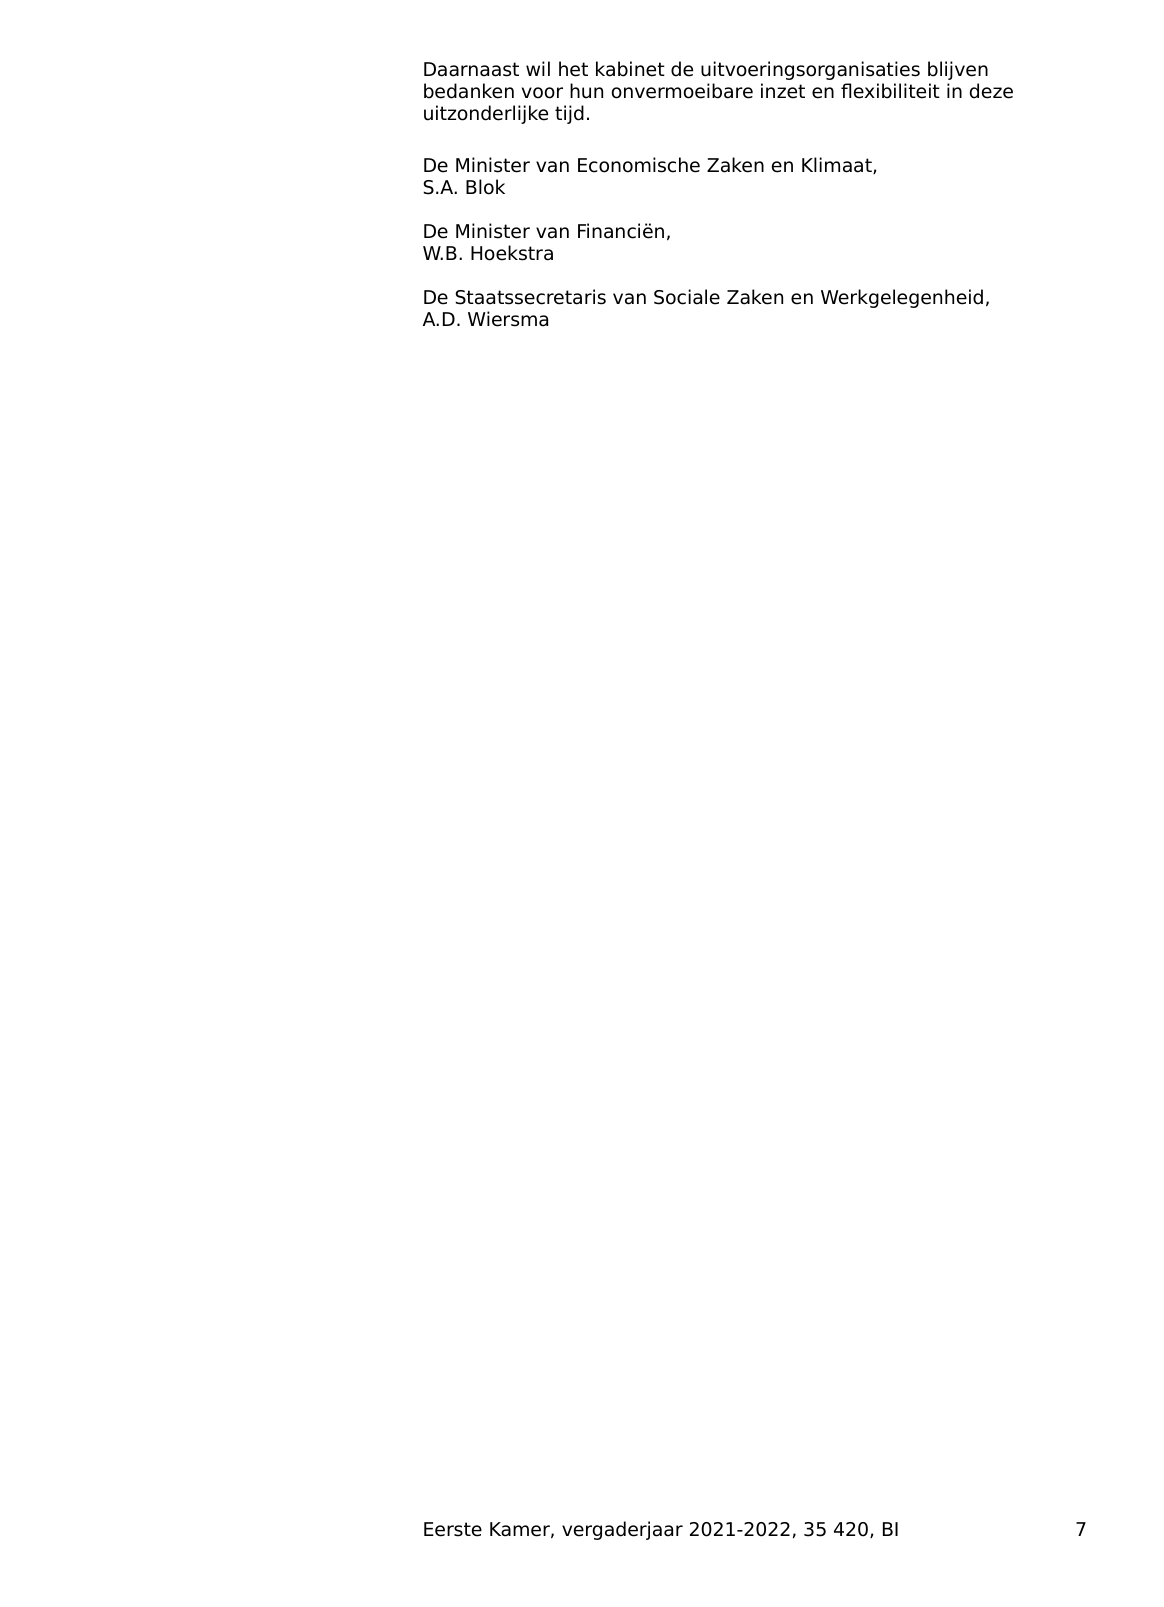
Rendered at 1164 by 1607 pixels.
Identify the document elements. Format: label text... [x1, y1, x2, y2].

text De Minister van Financiën, W.B. Hoekstra [422, 221, 1087, 265]
text De Staatssecretaris van Sociale Zaken en Werkgelegenheid, A.D. Wiersma [422, 287, 1087, 331]
text De Minister van Economische Zaken en Klimaat, S.A. Blok [422, 155, 1087, 199]
text Daarnaast wil het kabinet de uitvoeringsorganisaties blijven bedanken voor hun onvermoeibare inzet en flexibiliteit in deze uitzonderlijke tijd. [422, 59, 1087, 125]
